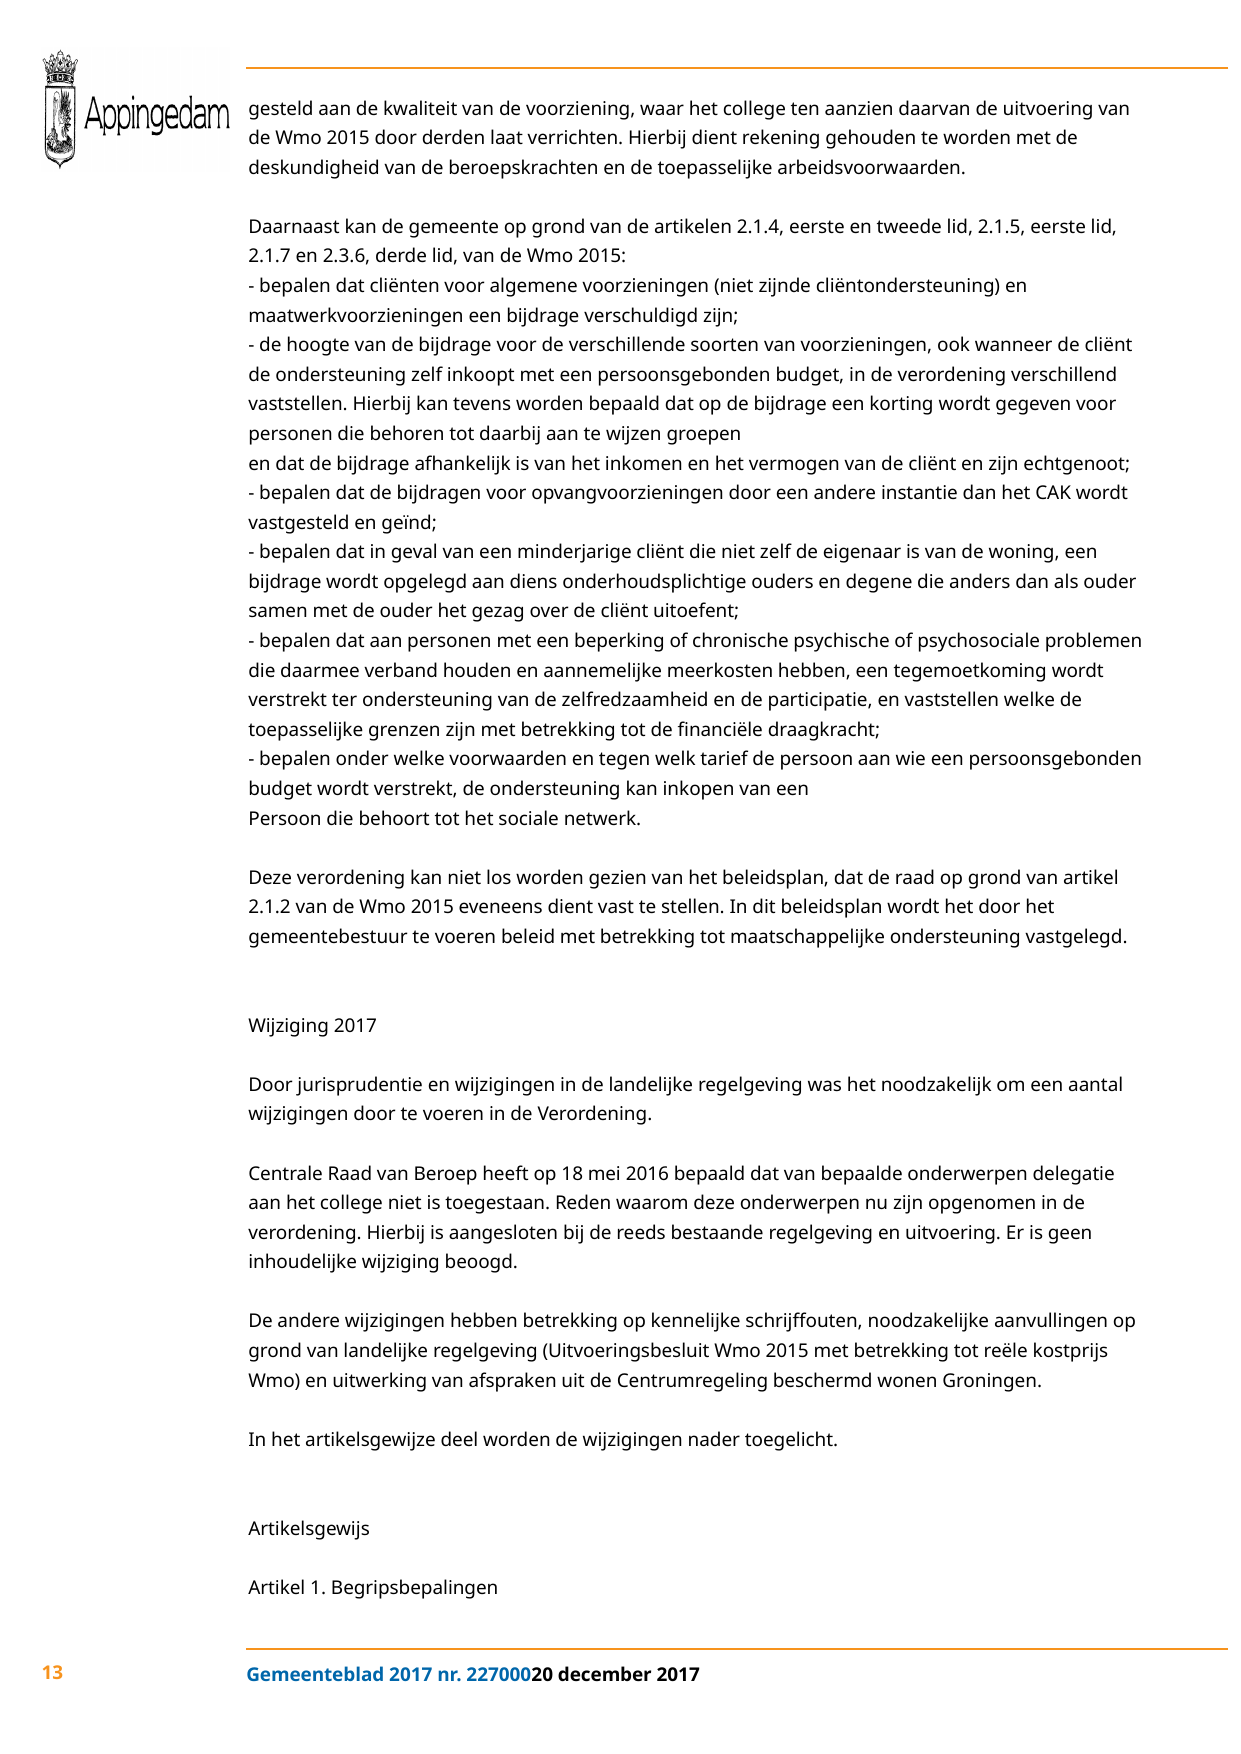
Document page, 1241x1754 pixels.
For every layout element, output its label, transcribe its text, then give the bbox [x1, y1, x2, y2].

text Door jurisprudentie en wijzigingen in de landelijke regelgeving was het noodzakelijk om een aantal wijzigingen door te voeren in de Verordening. [248, 1071, 1152, 1126]
text Wijziging 2017 [248, 1012, 1152, 1038]
text Persoon die behoort tot het sociale netwerk. [248, 805, 1152, 831]
text - bepalen dat de bijdragen voor opvangvoorzieningen door een andere instantie dan het CAK wordt vastgesteld en geïnd; [248, 479, 1152, 535]
text - bepalen dat aan personen met een beperking of chronische psychische of psychosociale problemen die daarmee verband houden en aannemelijke meerkosten hebben, een tegemoetkoming wordt verstrekt ter ondersteuning van de zelfredzaamheid en de participatie, en vaststellen welke de toepasselijke grenzen zijn met betrekking tot de financiële draagkracht; [248, 627, 1152, 742]
text Daarnaast kan de gemeente op grond van de artikelen 2.1.4, eerste en tweede lid, 2.1.5, eerste lid, 2.1.7 en 2.3.6, derde lid, van de Wmo 2015: [248, 213, 1152, 268]
picture [41, 47, 231, 172]
text gesteld aan de kwaliteit van de voorziening, waar het college ten aanzien daarvan de uitvoering van de Wmo 2015 door derden laat verrichten. Hierbij dient rekening gehouden te worden met de deskundigheid van de beroepskrachten en de toepasselijke arbeidsvoorwaarden. [248, 95, 1152, 180]
text De andere wijzigingen hebben betrekking op kennelijke schrijffouten, noodzakelijke aanvullingen op grond van landelijke regelgeving (Uitvoeringsbesluit Wmo 2015 met betrekking tot reële kostprijs Wmo) en uitwerking van afspraken uit de Centrumregeling beschermd wonen Groningen. [248, 1308, 1152, 1393]
text Artikelsgewijs [248, 1515, 1152, 1541]
text Artikel 1. Begripsbepalingen [248, 1574, 1152, 1600]
text - de hoogte van de bijdrage voor de verschillende soorten van voorzieningen, ook wanneer de cliënt de ondersteuning zelf inkoopt met een persoonsgebonden budget, in de verordening verschillend vaststellen. Hierbij kan tevens worden bepaald dat op de bijdrage een korting wordt gegeven voor personen die behoren tot daarbij aan te wijzen groepen [248, 331, 1152, 446]
text Centrale Raad van Beroep heeft op 18 mei 2016 bepaald dat van bepaalde onderwerpen delegatie aan het college niet is toegestaan. Reden waarom deze onderwerpen nu zijn opgenomen in de verordening. Hierbij is aangesloten bij de reeds bestaande regelgeving en uitvoering. Er is geen inhoudelijke wijziging beoogd. [248, 1160, 1152, 1274]
text In het artikelsgewijze deel worden de wijzigingen nader toegelicht. [248, 1426, 1152, 1452]
text Deze verordening kan niet los worden gezien van het beleidsplan, dat de raad op grond van artikel 2.1.2 van de Wmo 2015 eveneens dient vast te stellen. In dit beleidsplan wordt het door het gemeentebestuur te voeren beleid met betrekking tot maatschappelijke ondersteuning vastgelegd. [248, 864, 1152, 949]
text - bepalen dat in geval van een minderjarige cliënt die niet zelf de eigenaar is van de woning, een bijdrage wordt opgelegd aan diens onderhoudsplichtige ouders en degene die anders dan als ouder samen met de ouder het gezag over de cliënt uitoefent; [248, 538, 1152, 623]
text en dat de bijdrage afhankelijk is van het inkomen en het vermogen van de cliënt en zijn echtgenoot; [248, 450, 1152, 476]
text - bepalen onder welke voorwaarden en tegen welk tarief de persoon aan wie een persoonsgebonden budget wordt verstrekt, de ondersteuning kan inkopen van een [248, 746, 1152, 801]
text - bepalen dat cliënten voor algemene voorzieningen (niet zijnde cliëntondersteuning) en maatwerkvoorzieningen een bijdrage verschuldigd zijn; [248, 272, 1152, 328]
